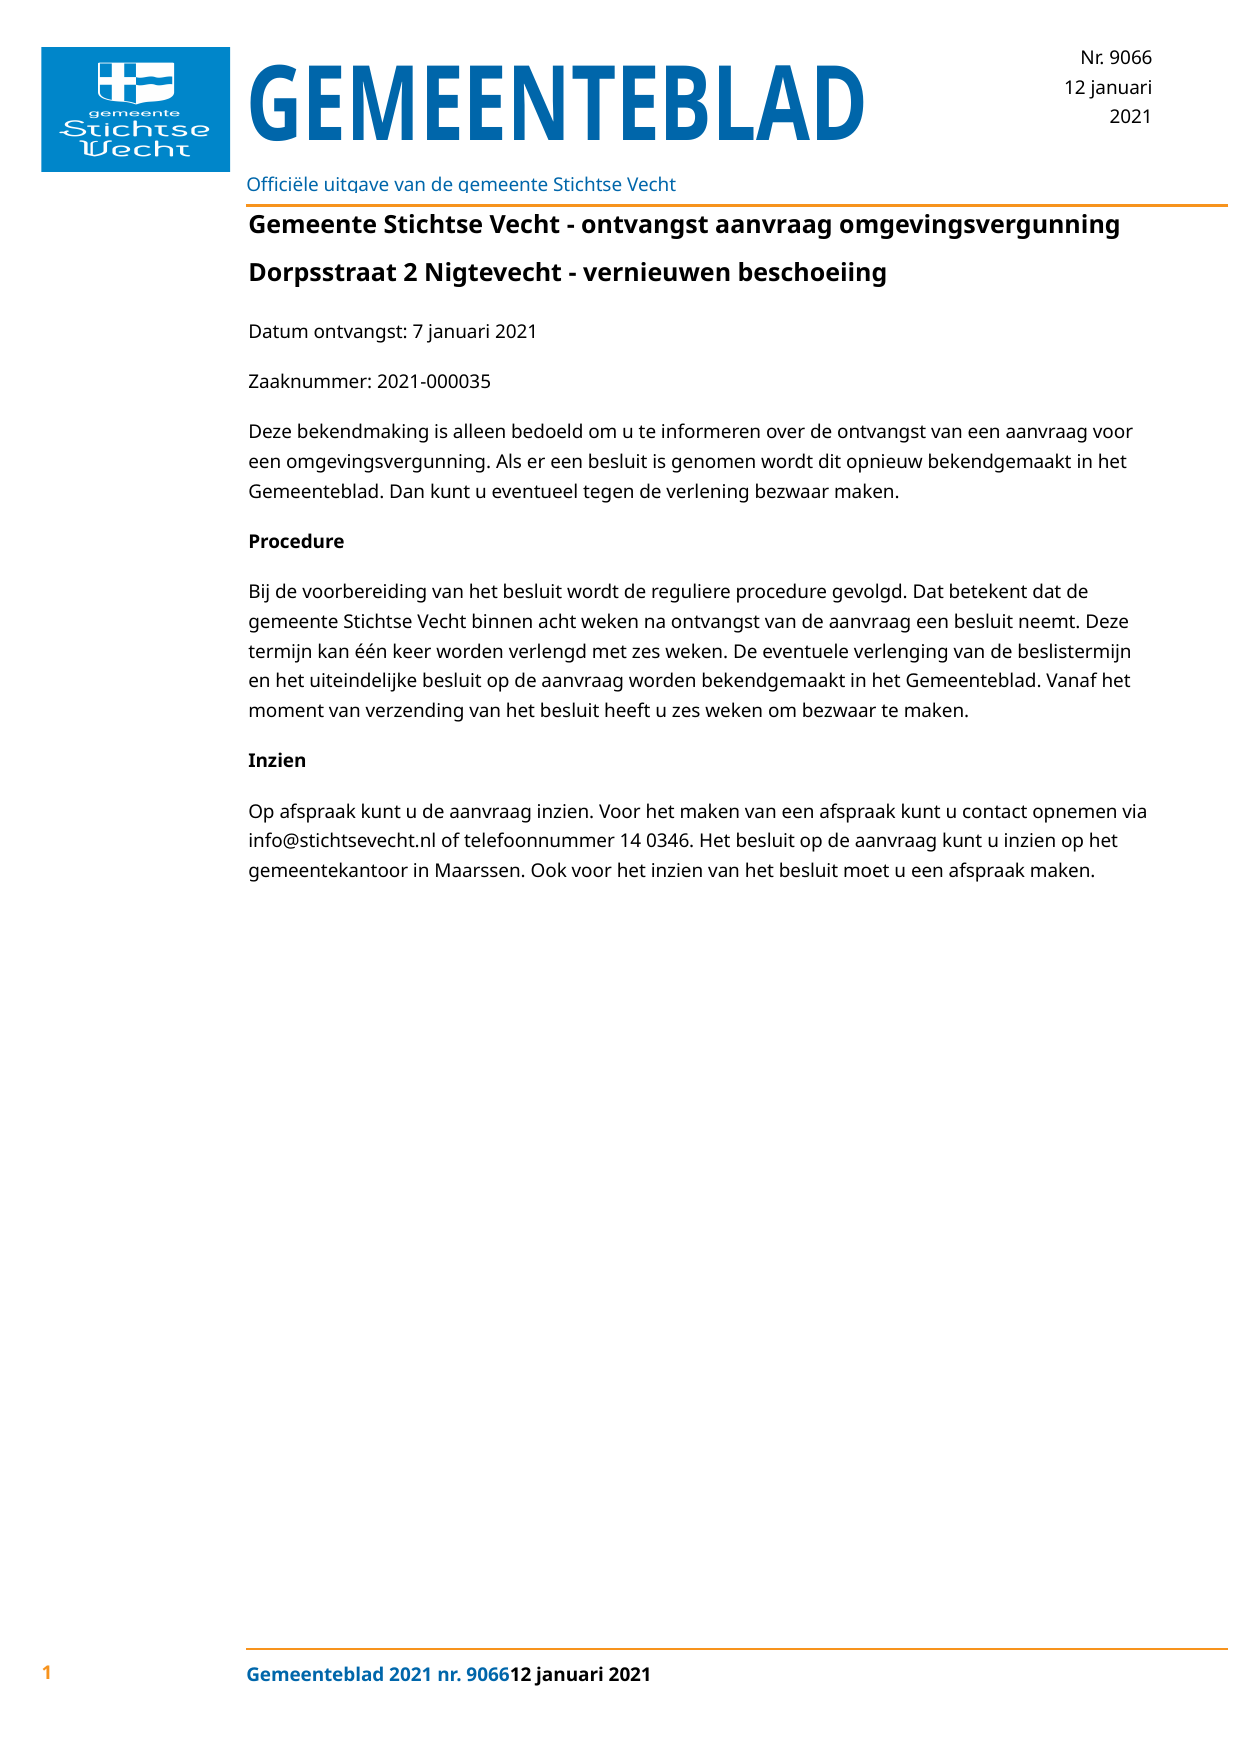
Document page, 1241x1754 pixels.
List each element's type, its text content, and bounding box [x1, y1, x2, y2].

picture [137, 63, 174, 103]
text Procedure [248, 528, 1152, 554]
text Bij de voorbereiding van het besluit wordt de reguliere procedure gevolgd. Dat betekent dat de gemeente Stichtse Vecht binnen acht weken na ontvangst van de aanvraag een besluit neemt. Deze termijn kan één keer worden verlengd met zes weken. De eventuele verlenging van de beslistermijn en het uiteindelijke besluit op de aanvraag worden bekendgemaakt in het Gemeenteblad. Vanaf het moment van verzending van het besluit heeft u zes weken om bezwaar te maken. [248, 579, 1152, 723]
text Gemeente Stichtse Vecht - ontvangst aanvraag omgevingsvergunning Dorpsstraat 2 Nigtevecht - vernieuwen beschoeiing [248, 207, 1152, 288]
text Op afspraak kunt u de aanvraag inzien. Voor het maken van een afspraak kunt u contact opnemen via info@stichtsevecht.nl of telefoonnummer 14 0346. Het besluit op de aanvraag kunt u inzien op het gemeentekantoor in Maarssen. Ook voor het inzien van het besluit moet u een afspraak maken. [248, 798, 1152, 883]
text Deze bekendmaking is alleen bedoeld om u te informeren over de ontvangst van een aanvraag voor een omgevingsvergunning. Als er een besluit is genomen wordt dit opnieuw bekendgemaakt in het Gemeenteblad. Dan kunt u eventueel tegen de verlening bezwaar maken. [248, 419, 1152, 504]
text Zaaknummer: 2021-000035 [248, 368, 1152, 394]
text Datum ontvangst: 7 januari 2021 [248, 318, 1152, 344]
picture [99, 63, 135, 101]
text Inzien [248, 747, 1152, 773]
